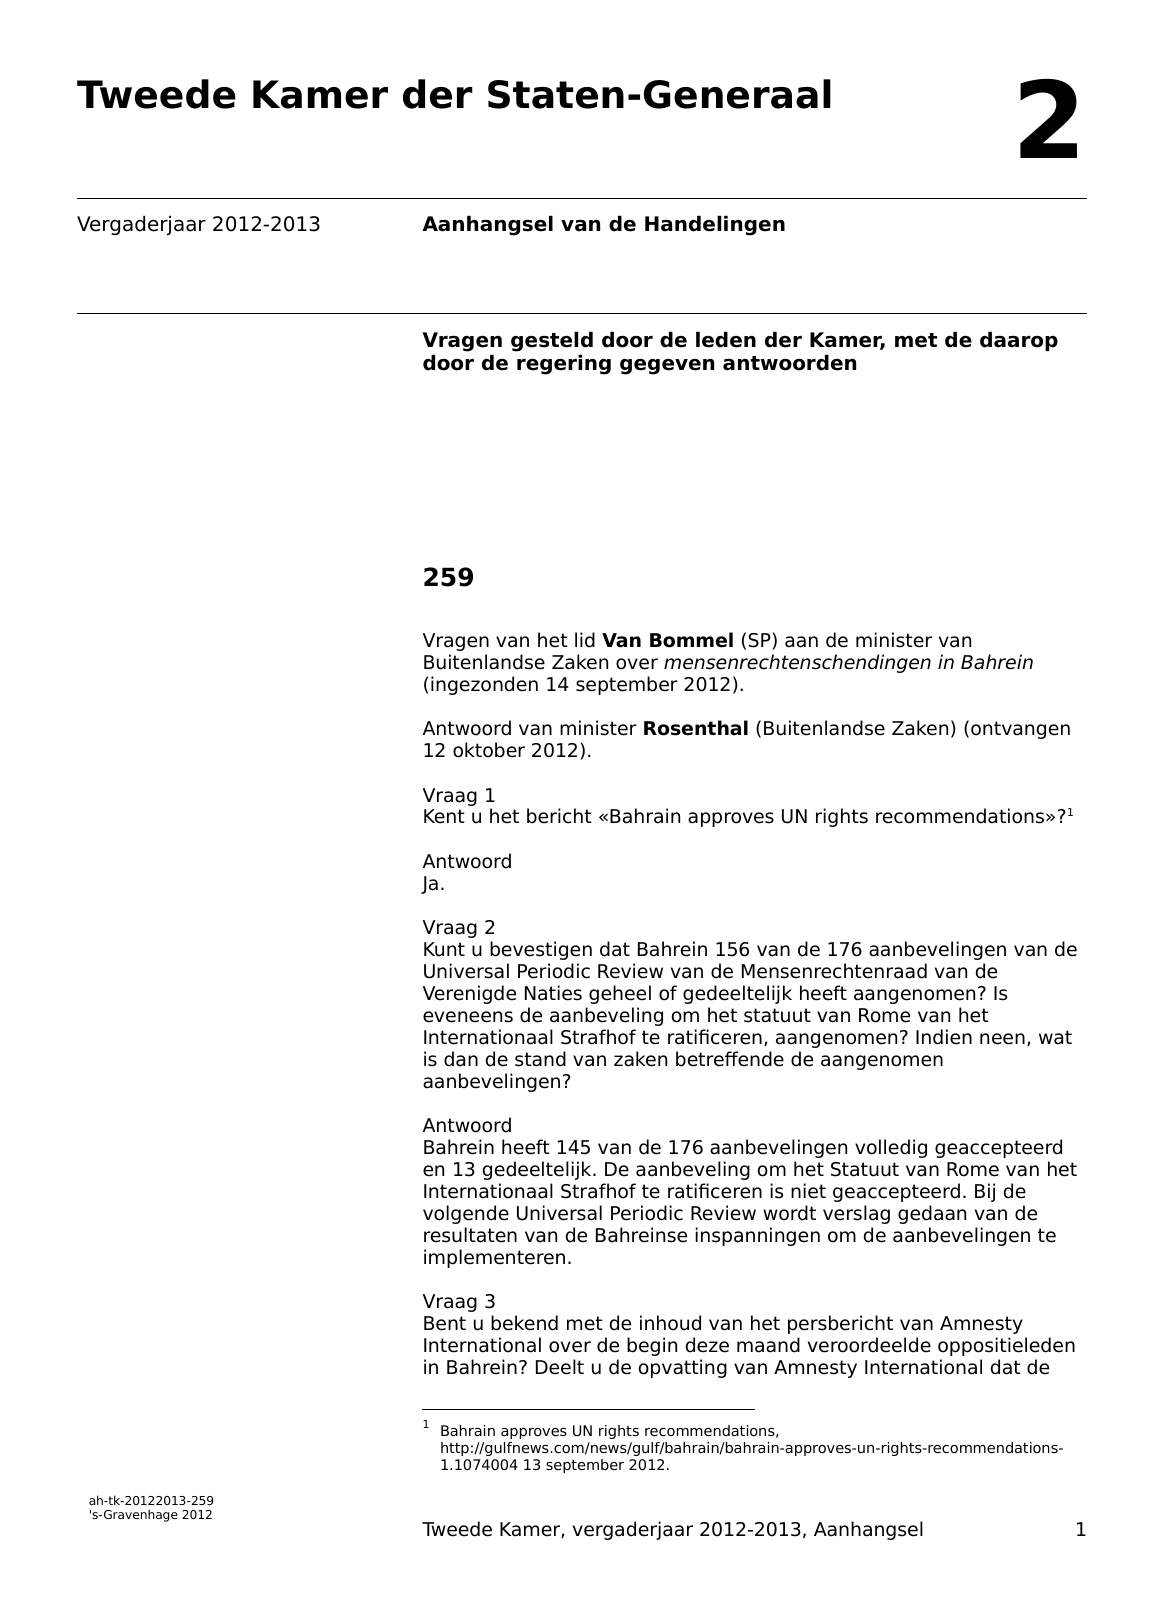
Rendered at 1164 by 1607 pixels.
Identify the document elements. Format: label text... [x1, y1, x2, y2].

text Antwoord van minister Rosenthal (Buitenlandse Zaken) (ontvangen 12 oktober 2012). [422, 718, 1087, 762]
text Antwoord [422, 1115, 1087, 1137]
text Antwoord [422, 851, 1087, 873]
text 259 [422, 563, 1087, 592]
text Bahrain approves UN rights recommendations, http://gulfnews.com/news/gulf/bahrain/bahrain-approves-un-rights-recommendations-1.1074004 13 september 2012. [422, 1418, 1087, 1474]
table_header 2 [886, 59, 1087, 198]
table_cell Vergaderjaar 2012-2013 [77, 199, 422, 313]
table_header Tweede Kamer der Staten-Generaal [77, 59, 886, 198]
table_cell [77, 314, 422, 375]
text Vraag 1 [422, 784, 1087, 806]
text Ja. [422, 873, 1087, 894]
text Kunt u bevestigen dat Bahrein 156 van de 176 aanbevelingen van de Universal Periodic Review van de Mensenrechtenraad van de Verenigde Naties geheel of gedeeltelijk heeft aangenomen? Is eveneens de aanbeveling om het statuut van Rome van het Internationaal Strafhof te ratificeren, aangenomen? Indien neen, wat is dan de stand van zaken betreffende de aangenomen aanbevelingen? [422, 939, 1087, 1093]
text ah-tk-20122013-259 [88, 1494, 323, 1508]
text Vraag 2 [422, 917, 1087, 939]
text Bent u bekend met de inhoud van het persbericht van Amnesty International over de begin deze maand veroordeelde oppositieleden in Bahrein? Deelt u de opvatting van Amnesty International dat de [422, 1313, 1087, 1379]
text Kent u het bericht «Bahrain approves UN rights recommendations»? [422, 806, 1087, 828]
text Vraag 3 [422, 1291, 1087, 1313]
text 's-Gravenhage 2012 [88, 1508, 323, 1522]
text Vragen van het lid Van Bommel (SP) aan de minister van Buitenlandse Zaken over mensenrechtenschendingen in Bahrein (ingezonden 14 september 2012). [422, 630, 1087, 696]
table_cell Aanhangsel van de Handelingen [422, 199, 1087, 313]
text Bahrein heeft 145 van de 176 aanbevelingen volledig geaccepteerd en 13 gedeeltelijk. De aanbeveling om het Statuut van Rome van het Internationaal Strafhof te ratificeren is niet geaccepteerd. Bij de volgende Universal Periodic Review wordt verslag gedaan van de resultaten van de Bahreinse inspanningen om de aanbevelingen te implementeren. [422, 1137, 1087, 1269]
table_cell Vragen gesteld door de leden der Kamer, met de daarop door de regering gegeven antwoorden [422, 314, 1087, 375]
